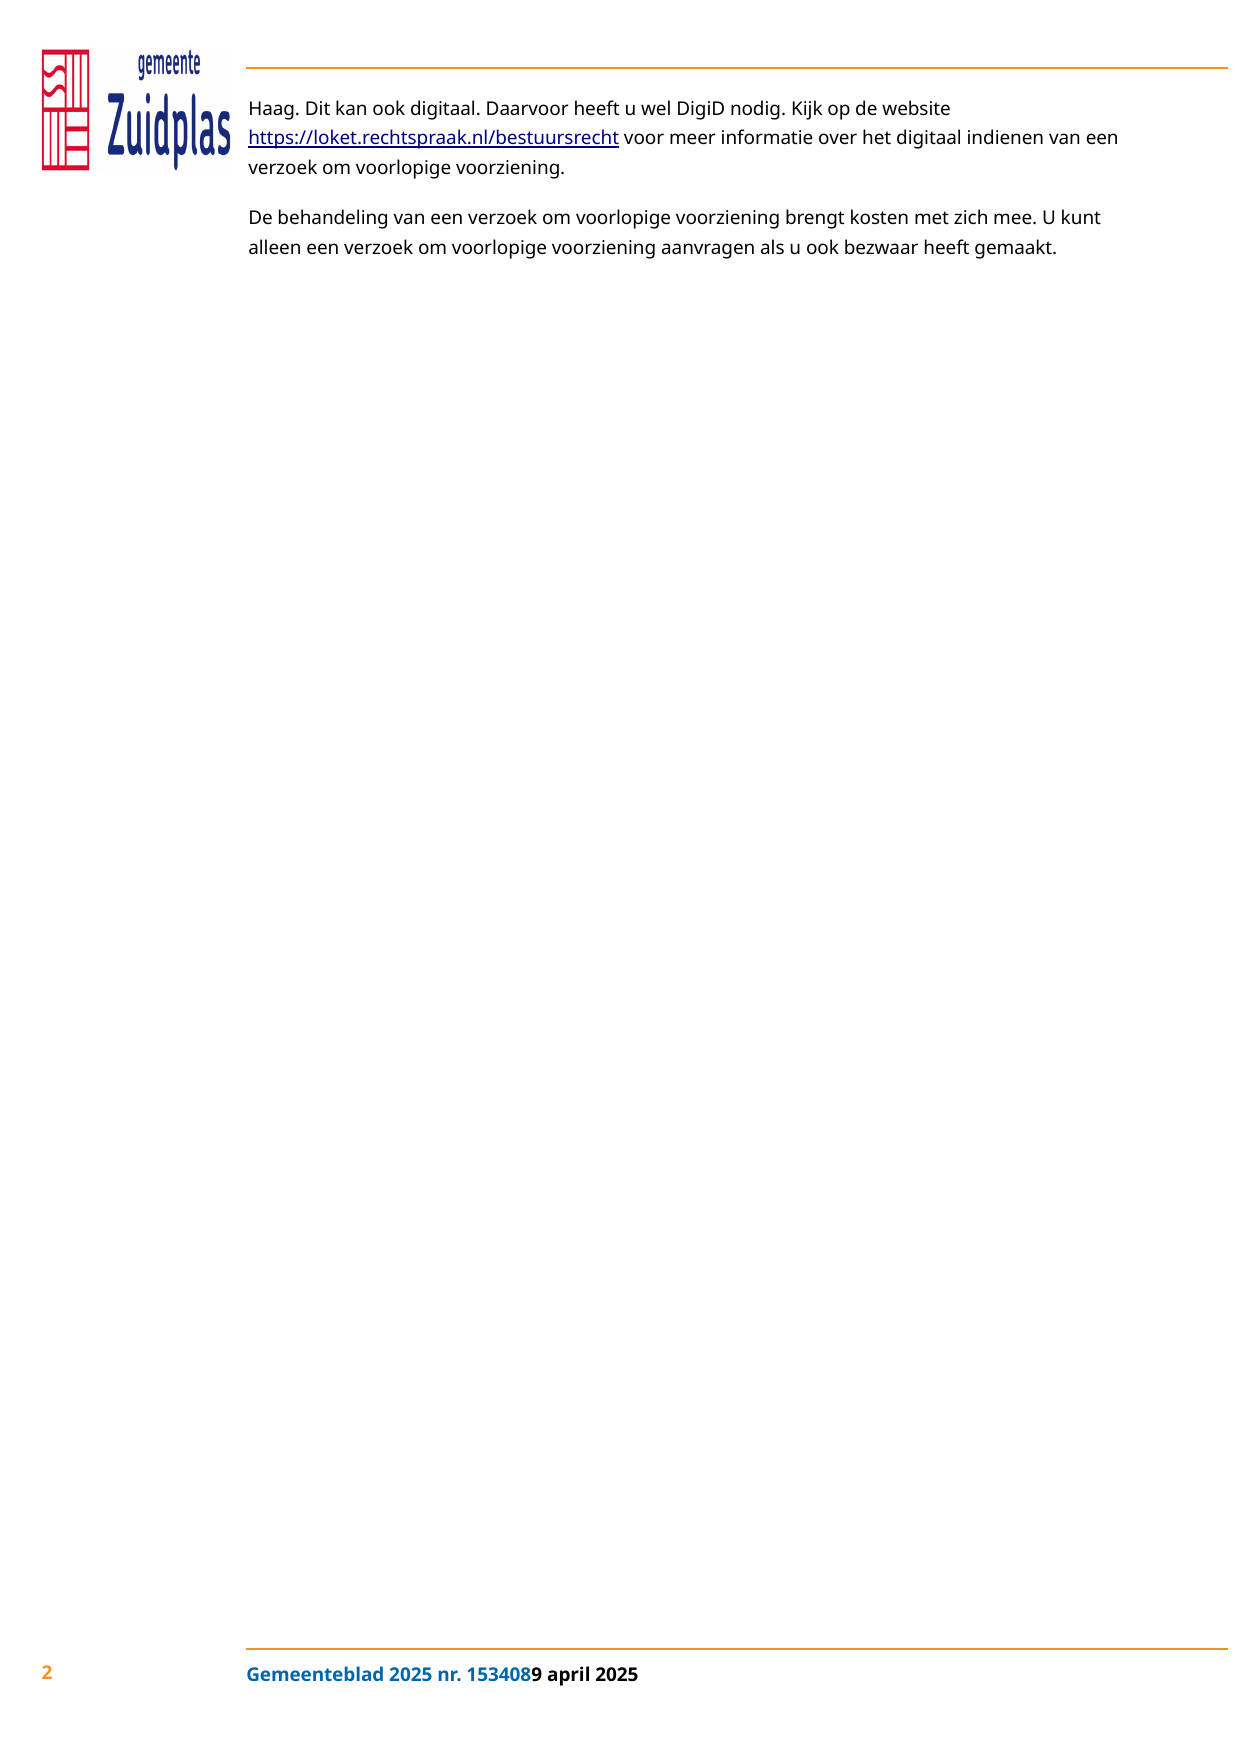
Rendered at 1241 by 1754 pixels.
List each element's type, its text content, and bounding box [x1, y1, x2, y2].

picture [41, 47, 231, 172]
text Haag. Dit kan ook digitaal. Daarvoor heeft u wel DigiD nodig. Kijk op de website https://loket.rechtspraak.nl/bestuursrecht voor meer informatie over het digitaal indienen van een verzoek om voorlopige voorziening. [248, 95, 1152, 180]
text De behandeling van een verzoek om voorlopige voorziening brengt kosten met zich mee. U kunt alleen een verzoek om voorlopige voorziening aanvragen als u ook bezwaar heeft gemaakt. [248, 204, 1152, 260]
